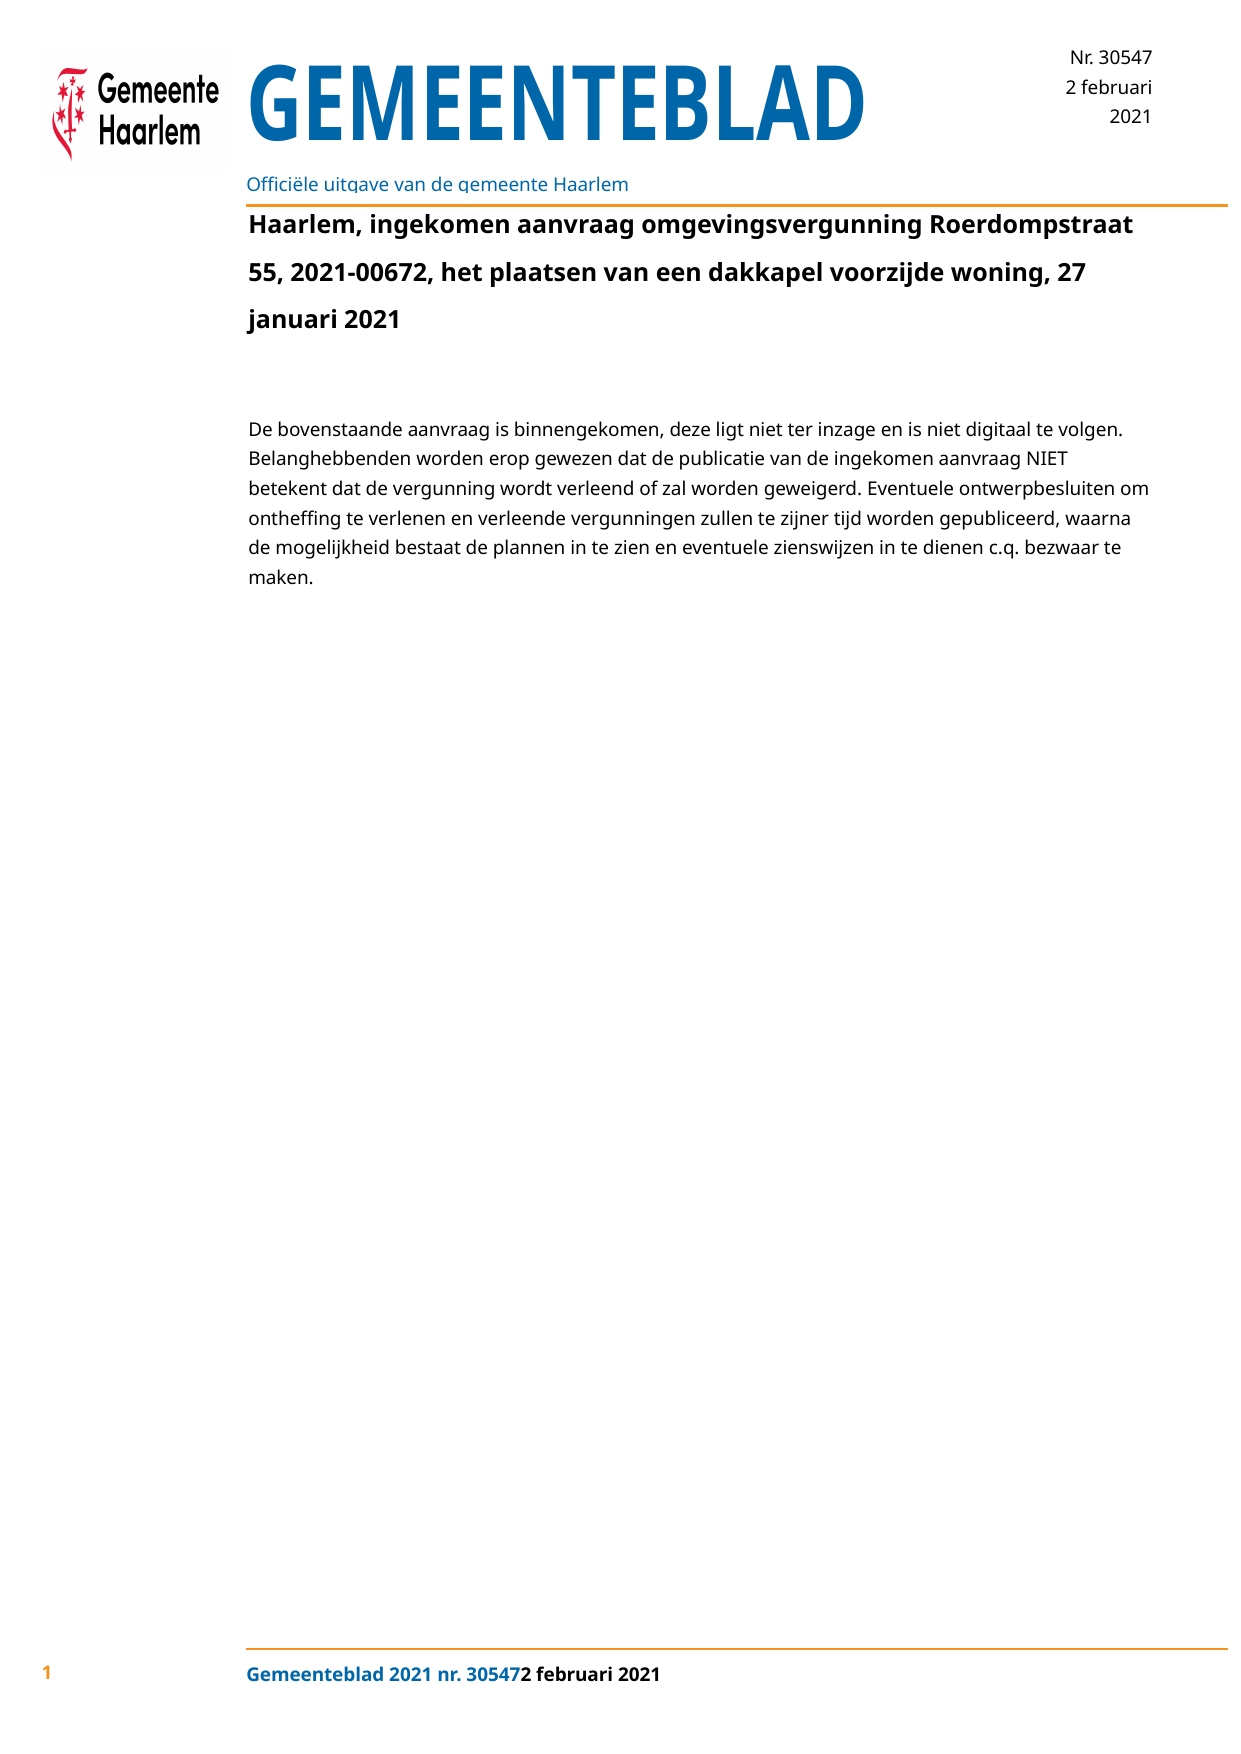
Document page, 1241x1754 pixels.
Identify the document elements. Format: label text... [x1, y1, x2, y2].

picture [41, 47, 231, 172]
text Haarlem, ingekomen aanvraag omgevingsvergunning Roerdompstraat 55, 2021-00672, het plaatsen van een dakkapel voorzijde woning, 27 januari 2021 [248, 207, 1152, 336]
text De bovenstaande aanvraag is binnengekomen, deze ligt niet ter inzage en is niet digitaal te volgen. Belanghebbenden worden erop gewezen dat de publicatie van de ingekomen aanvraag NIET betekent dat de vergunning wordt verleend of zal worden geweigerd. Eventuele ontwerpbesluiten om ontheffing te verlenen en verleende vergunningen zullen te zijner tijd worden gepubliceerd, waarna de mogelijkheid bestaat de plannen in te zien en eventuele zienswijzen in te dienen c.q. bezwaar te maken. [248, 416, 1152, 589]
